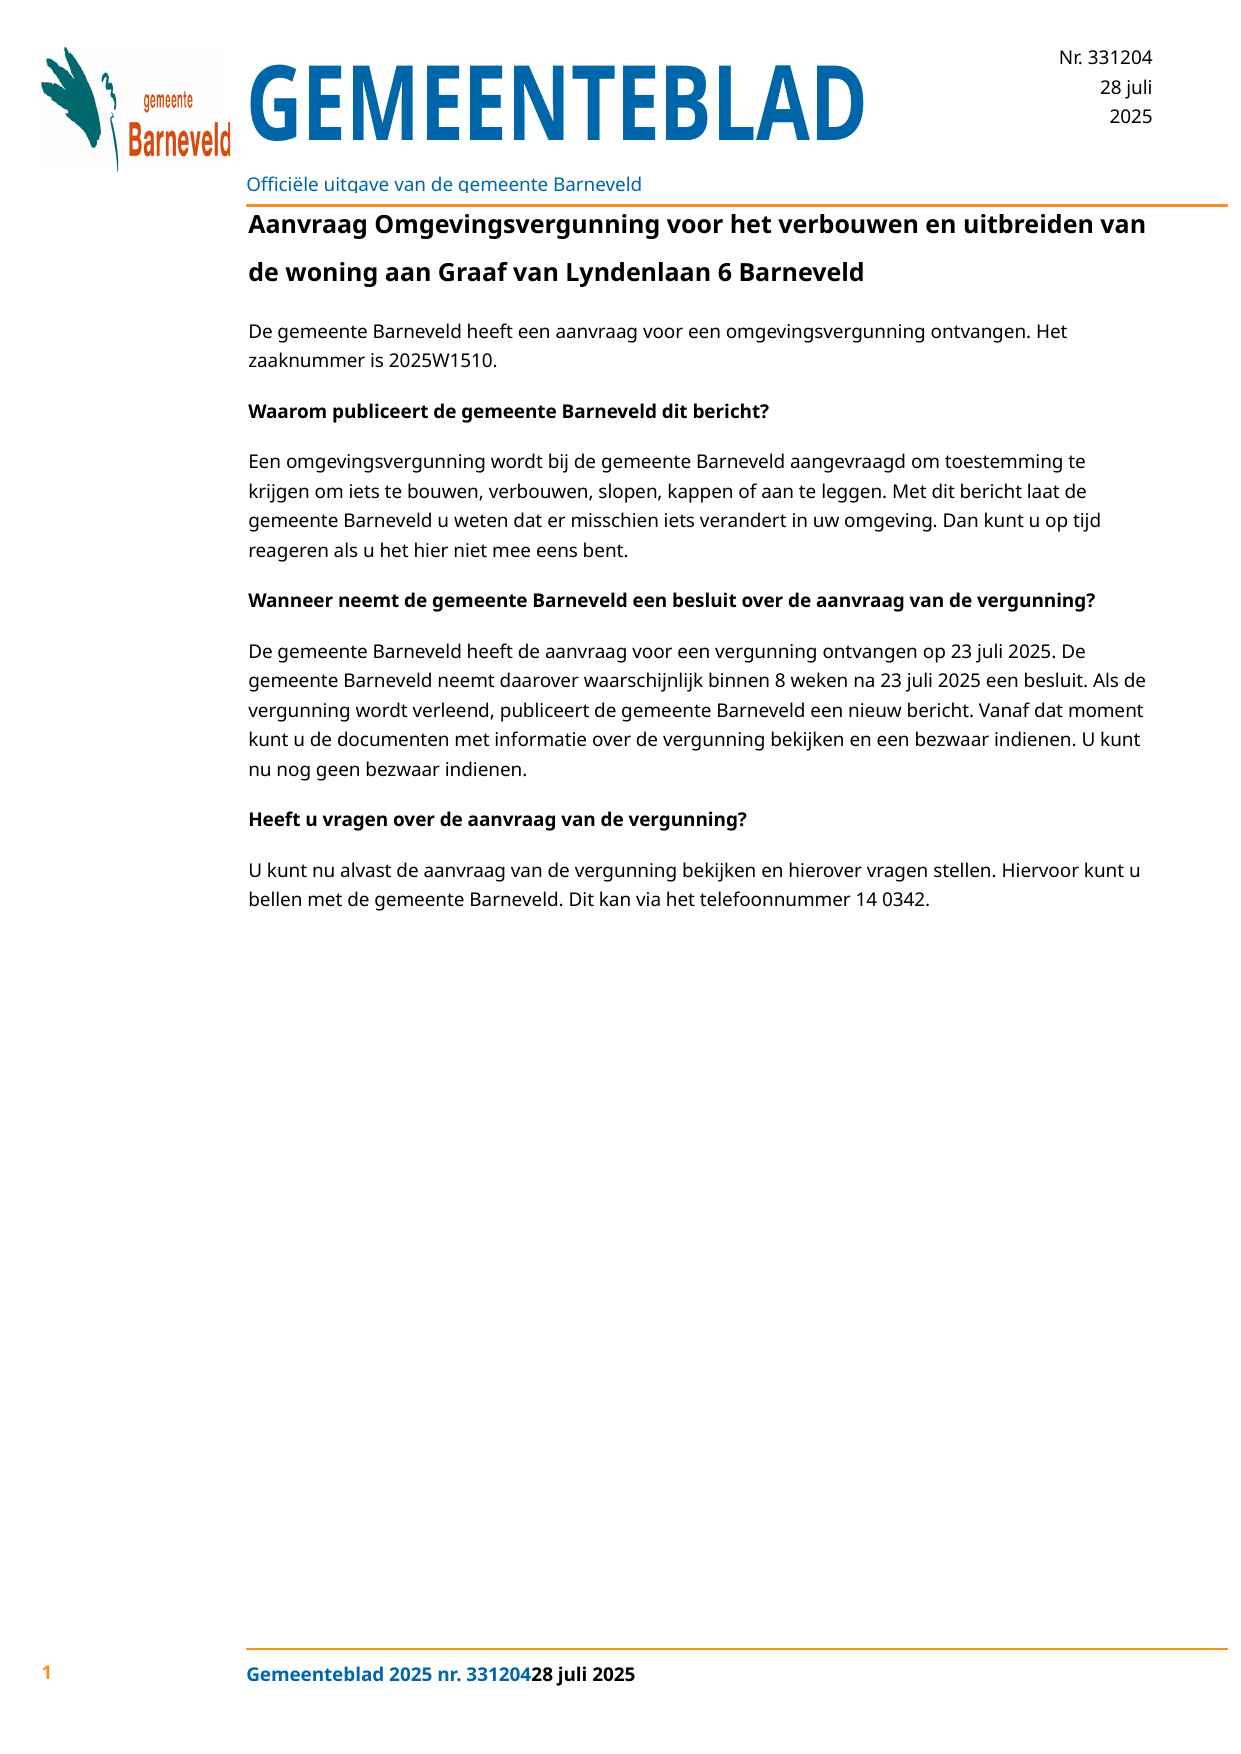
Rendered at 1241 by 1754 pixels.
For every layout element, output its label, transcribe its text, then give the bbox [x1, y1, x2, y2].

text Een omgevingsvergunning wordt bij de gemeente Barneveld aangevraagd om toestemming te krijgen om iets te bouwen, verbouwen, slopen, kappen of aan te leggen. Met dit bericht laat de gemeente Barneveld u weten dat er misschien iets verandert in uw omgeving. Dan kunt u op tijd reageren als u het hier niet mee eens bent. [248, 448, 1152, 563]
picture [41, 47, 231, 172]
text De gemeente Barneveld heeft de aanvraag voor een vergunning ontvangen op 23 juli 2025. De gemeente Barneveld neemt daarover waarschijnlijk binnen 8 weken na 23 juli 2025 een besluit. Als de vergunning wordt verleend, publiceert de gemeente Barneveld een nieuw bericht. Vanaf dat moment kunt u de documenten met informatie over de vergunning bekijken en een bezwaar indienen. U kunt nu nog geen bezwaar indienen. [248, 638, 1152, 782]
text U kunt nu alvast de aanvraag van de vergunning bekijken en hierover vragen stellen. Hiervoor kunt u bellen met de gemeente Barneveld. Dit kan via het telefoonnummer 14 0342. [248, 857, 1152, 912]
text Heeft u vragen over de aanvraag van de vergunning? [248, 807, 1152, 832]
text Waarom publiceert de gemeente Barneveld dit bericht? [248, 398, 1152, 424]
text De gemeente Barneveld heeft een aanvraag voor een omgevingsvergunning ontvangen. Het zaaknummer is 2025W1510. [248, 318, 1152, 373]
text Wanneer neemt de gemeente Barneveld een besluit over de aanvraag van de vergunning? [248, 587, 1152, 613]
text Aanvraag Omgevingsvergunning voor het verbouwen en uitbreiden van de woning aan Graaf van Lyndenlaan 6 Barneveld [248, 207, 1152, 288]
